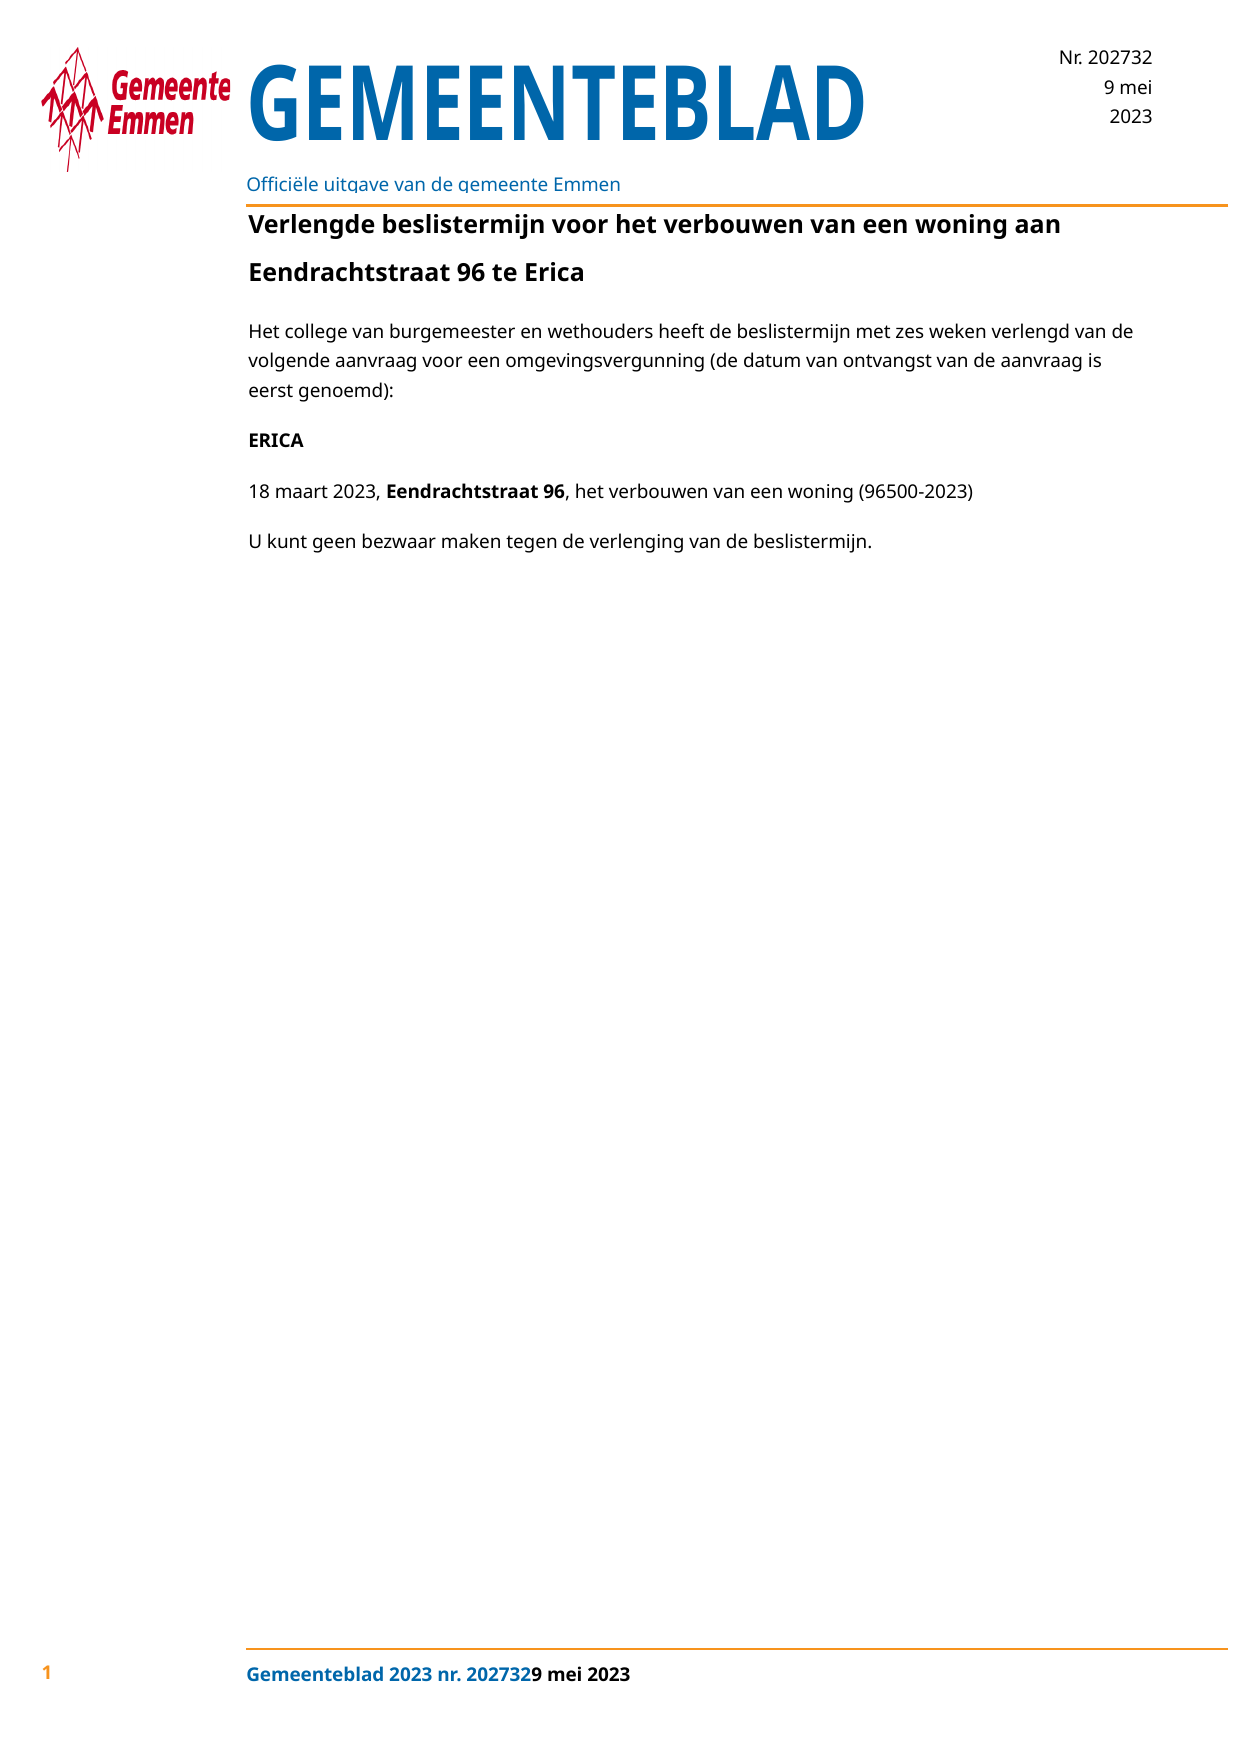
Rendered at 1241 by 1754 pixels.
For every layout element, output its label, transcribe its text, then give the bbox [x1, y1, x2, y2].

text Het college van burgemeester en wethouders heeft de beslistermijn met zes weken verlengd van de volgende aanvraag voor een omgevingsvergunning (de datum van ontvangst van de aanvraag is eerst genoemd): [248, 318, 1152, 403]
text ERICA [248, 427, 1152, 453]
picture [41, 47, 231, 172]
text 18 maart 2023, Eendrachtstraat 96, het verbouwen van een woning (96500-2023) [248, 478, 1152, 504]
text Verlengde beslistermijn voor het verbouwen van een woning aan Eendrachtstraat 96 te Erica [248, 207, 1152, 288]
text U kunt geen bezwaar maken tegen de verlenging van de beslistermijn. [248, 528, 1152, 554]
